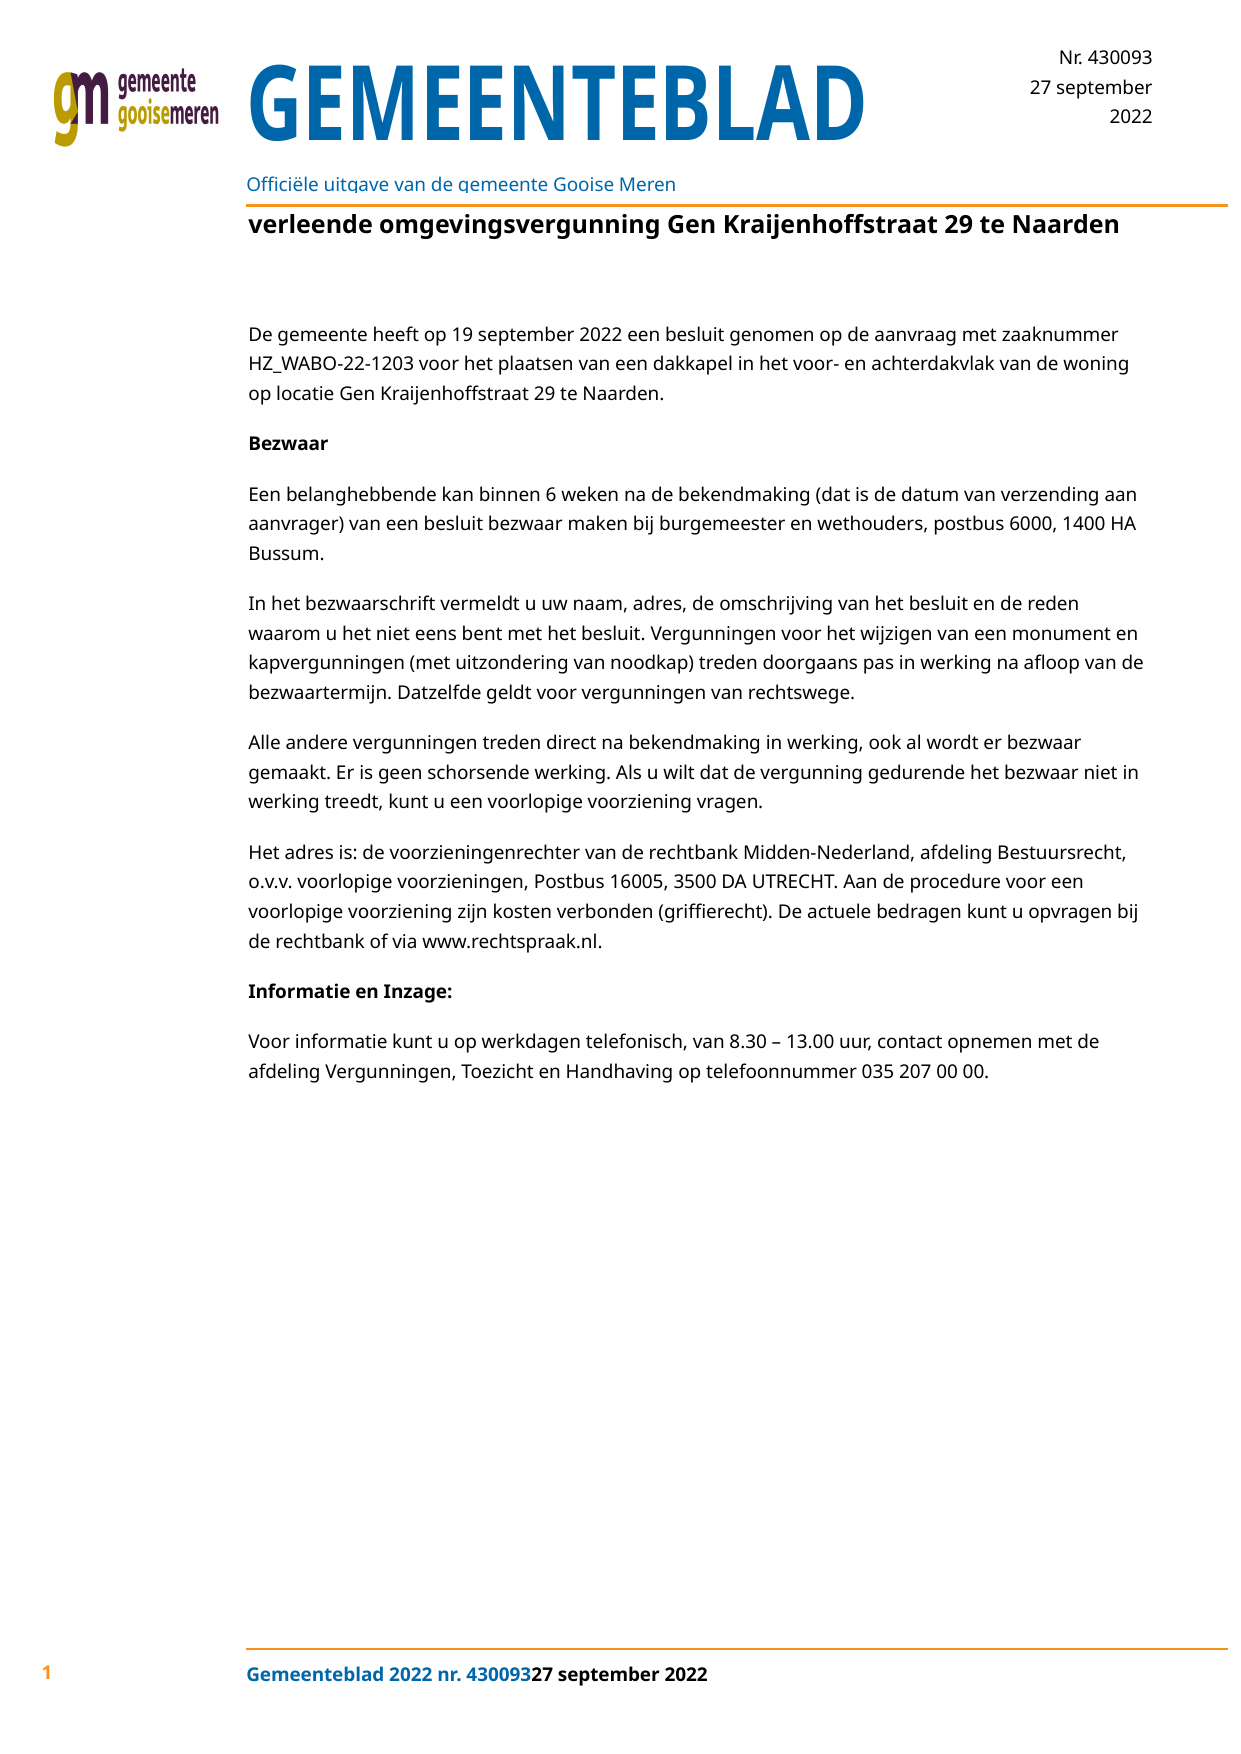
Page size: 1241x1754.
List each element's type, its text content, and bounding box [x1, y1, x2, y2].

text Informatie en Inzage: [248, 978, 1152, 1004]
text Voor informatie kunt u op werkdagen telefonisch, van 8.30 – 13.00 uur, contact opnemen met de afdeling Vergunningen, Toezicht en Handhaving op telefoonnummer 035 207 00 00. [248, 1029, 1152, 1084]
text In het bezwaarschrift vermeldt u uw naam, adres, de omschrijving van het besluit en de reden waarom u het niet eens bent met het besluit. Vergunningen voor het wijzigen van een monument en kapvergunningen (met uitzondering van noodkap) treden doorgaans pas in werking na afloop van de bezwaartermijn. Datzelfde geldt voor vergunningen van rechtswege. [248, 590, 1152, 705]
text verleende omgevingsvergunning Gen Kraijenhoffstraat 29 te Naarden [248, 207, 1152, 241]
text Bezwaar [248, 430, 1152, 456]
text Een belanghebbende kan binnen 6 weken na de bekendmaking (dat is de datum van verzending aan aanvrager) van een besluit bezwaar maken bij burgemeester en wethouders, postbus 6000, 1400 HA Bussum. [248, 481, 1152, 566]
picture [41, 47, 231, 172]
text De gemeente heeft op 19 september 2022 een besluit genomen op de aanvraag met zaaknummer HZ_WABO-22-1203 voor het plaatsen van een dakkapel in het voor- en achterdakvlak van de woning op locatie Gen Kraijenhoffstraat 29 te Naarden. [248, 321, 1152, 406]
text Het adres is: de voorzieningenrechter van de rechtbank Midden-Nederland, afdeling Bestuursrecht, o.v.v. voorlopige voorzieningen, Postbus 16005, 3500 DA UTRECHT. Aan de procedure voor een voorlopige voorziening zijn kosten verbonden (griffierecht). De actuele bedragen kunt u opvragen bij de rechtbank of via www.rechtspraak.nl. [248, 839, 1152, 953]
text Alle andere vergunningen treden direct na bekendmaking in werking, ook al wordt er bezwaar gemaakt. Er is geen schorsende werking. Als u wilt dat de vergunning gedurende het bezwaar niet in werking treedt, kunt u een voorlopige voorziening vragen. [248, 729, 1152, 814]
